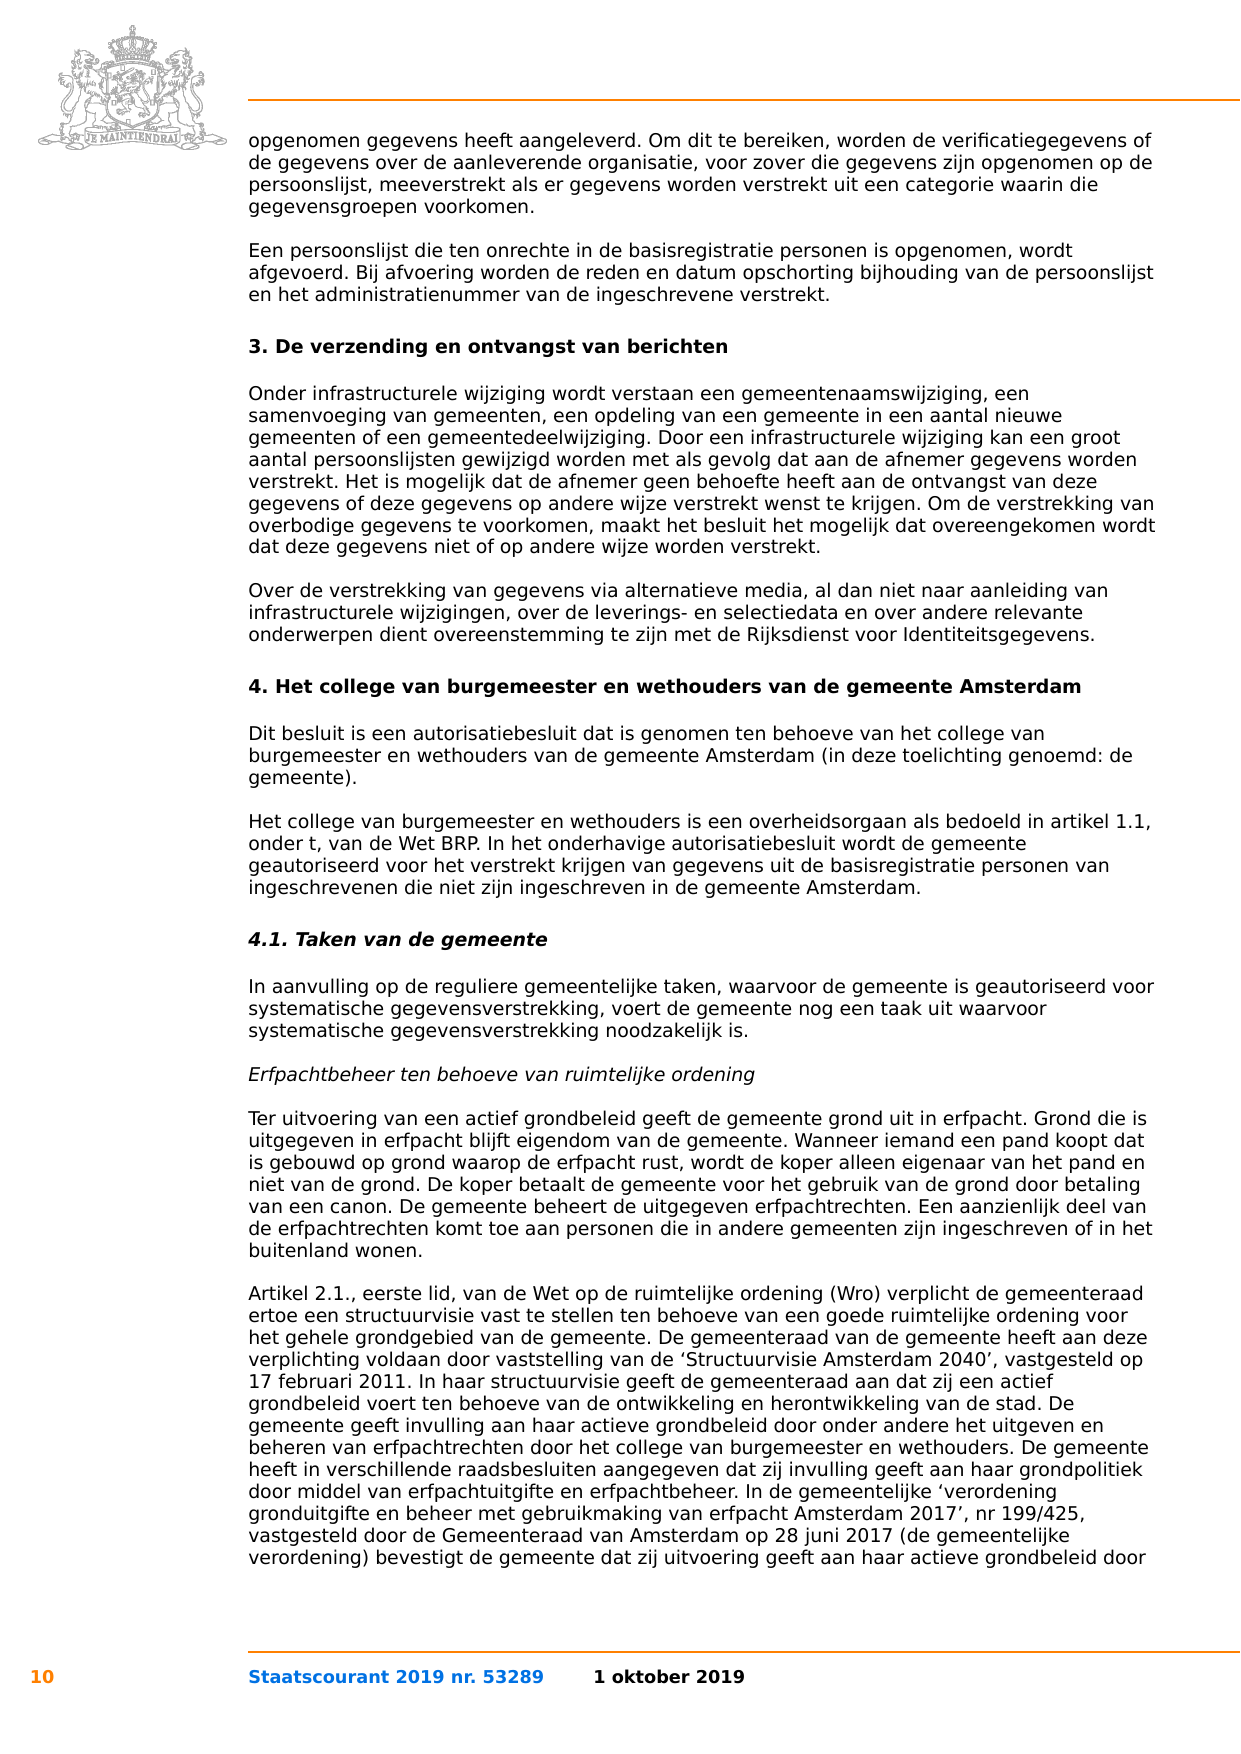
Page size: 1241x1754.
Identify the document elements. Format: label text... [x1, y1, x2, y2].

picture [38, 25, 227, 150]
text Dit besluit is een autorisatiebesluit dat is genomen ten behoeve van het college van burgemeester en wethouders van de gemeente Amsterdam (in deze toelichting genoemd: de gemeente). [248, 723, 1163, 789]
text In aanvulling op de reguliere gemeentelijke taken, waarvoor de gemeente is geautoriseerd voor systematische gegevensverstrekking, voert de gemeente nog een taak uit waarvoor systematische gegevensverstrekking noodzakelijk is. [248, 976, 1163, 1042]
subtitle 3. De verzending en ontvangst van berichten [248, 336, 1163, 358]
text Onder infrastructurele wijziging wordt verstaan een gemeentenaamswijziging, een samenvoeging van gemeenten, een opdeling van een gemeente in een aantal nieuwe gemeenten of een gemeentedeelwijziging. Door een infrastructurele wijziging kan een groot aantal persoonslijsten gewijzigd worden met als gevolg dat aan de afnemer gegevens worden verstrekt. Het is mogelijk dat de afnemer geen behoefte heeft aan de ontvangst van deze gegevens of deze gegevens op andere wijze verstrekt wenst te krijgen. Om de verstrekking van overbodige gegevens te voorkomen, maakt het besluit het mogelijk dat overeengekomen wordt dat deze gegevens niet of op andere wijze worden verstrekt. [248, 383, 1163, 558]
subtitle Erfpachtbeheer ten behoeve van ruimtelijke ordening [248, 1064, 1163, 1086]
text Ter uitvoering van een actief grondbeleid geeft de gemeente grond uit in erfpacht. Grond die is uitgegeven in erfpacht blijft eigendom van de gemeente. Wanneer iemand een pand koopt dat is gebouwd op grond waarop de erfpacht rust, wordt de koper alleen eigenaar van het pand en niet van de grond. De koper betaalt de gemeente voor het gebruik van de grond door betaling van een canon. De gemeente beheert de uitgegeven erfpachtrechten. Een aanzienlijk deel van de erfpachtrechten komt toe aan personen die in andere gemeenten zijn ingeschreven of in het buitenland wonen. [248, 1108, 1163, 1261]
text opgenomen gegevens heeft aangeleverd. Om dit te bereiken, worden de verificatiegegevens of de gegevens over de aanleverende organisatie, voor zover die gegevens zijn opgenomen op de persoonslijst, meeverstrekt als er gegevens worden verstrekt uit een categorie waarin die gegevensgroepen voorkomen. [248, 130, 1163, 218]
text Artikel 2.1., eerste lid, van de Wet op de ruimtelijke ordening (Wro) verplicht de gemeenteraad ertoe een structuurvisie vast te stellen ten behoeve van een goede ruimtelijke ordening voor het gehele grondgebied van de gemeente. De gemeenteraad van de gemeente heeft aan deze verplichting voldaan door vaststelling van de ‘Structuurvisie Amsterdam 2040’, vastgesteld op 17 februari 2011. In haar structuurvisie geeft de gemeenteraad aan dat zij een actief grondbeleid voert ten behoeve van de ontwikkeling en herontwikkeling van de stad. De gemeente geeft invulling aan haar actieve grondbeleid door onder andere het uitgeven en beheren van erfpachtrechten door het college van burgemeester en wethouders. De gemeente heeft in verschillende raadsbesluiten aangegeven dat zij invulling geeft aan haar grondpolitiek door middel van erfpachtuitgifte en erfpachtbeheer. In de gemeentelijke ‘verordening gronduitgifte en beheer met gebruikmaking van erfpacht Amsterdam 2017’, nr 199/425, vastgesteld door de Gemeenteraad van Amsterdam op 28 juni 2017 (de gemeentelijke verordening) bevestigt de gemeente dat zij uitvoering geeft aan haar actieve grondbeleid door [248, 1283, 1163, 1569]
subtitle 4.1. Taken van de gemeente [248, 929, 1163, 951]
text Het college van burgemeester en wethouders is een overheidsorgaan als bedoeld in artikel 1.1, onder t, van de Wet BRP. In het onderhavige autorisatiebesluit wordt de gemeente geautoriseerd voor het verstrekt krijgen van gegevens uit de basisregistratie personen van ingeschrevenen die niet zijn ingeschreven in de gemeente Amsterdam. [248, 811, 1163, 899]
subtitle 4. Het college van burgemeester en wethouders van de gemeente Amsterdam [248, 676, 1163, 698]
text Een persoonslijst die ten onrechte in de basisregistratie personen is opgenomen, wordt afgevoerd. Bij afvoering worden de reden en datum opschorting bijhouding van de persoonslijst en het administratienummer van de ingeschrevene verstrekt. [248, 240, 1163, 306]
text Over de verstrekking van gegevens via alternatieve media, al dan niet naar aanleiding van infrastructurele wijzigingen, over de leverings- en selectiedata en over andere relevante onderwerpen dient overeenstemming te zijn met de Rijksdienst voor Identiteitsgegevens. [248, 580, 1163, 646]
